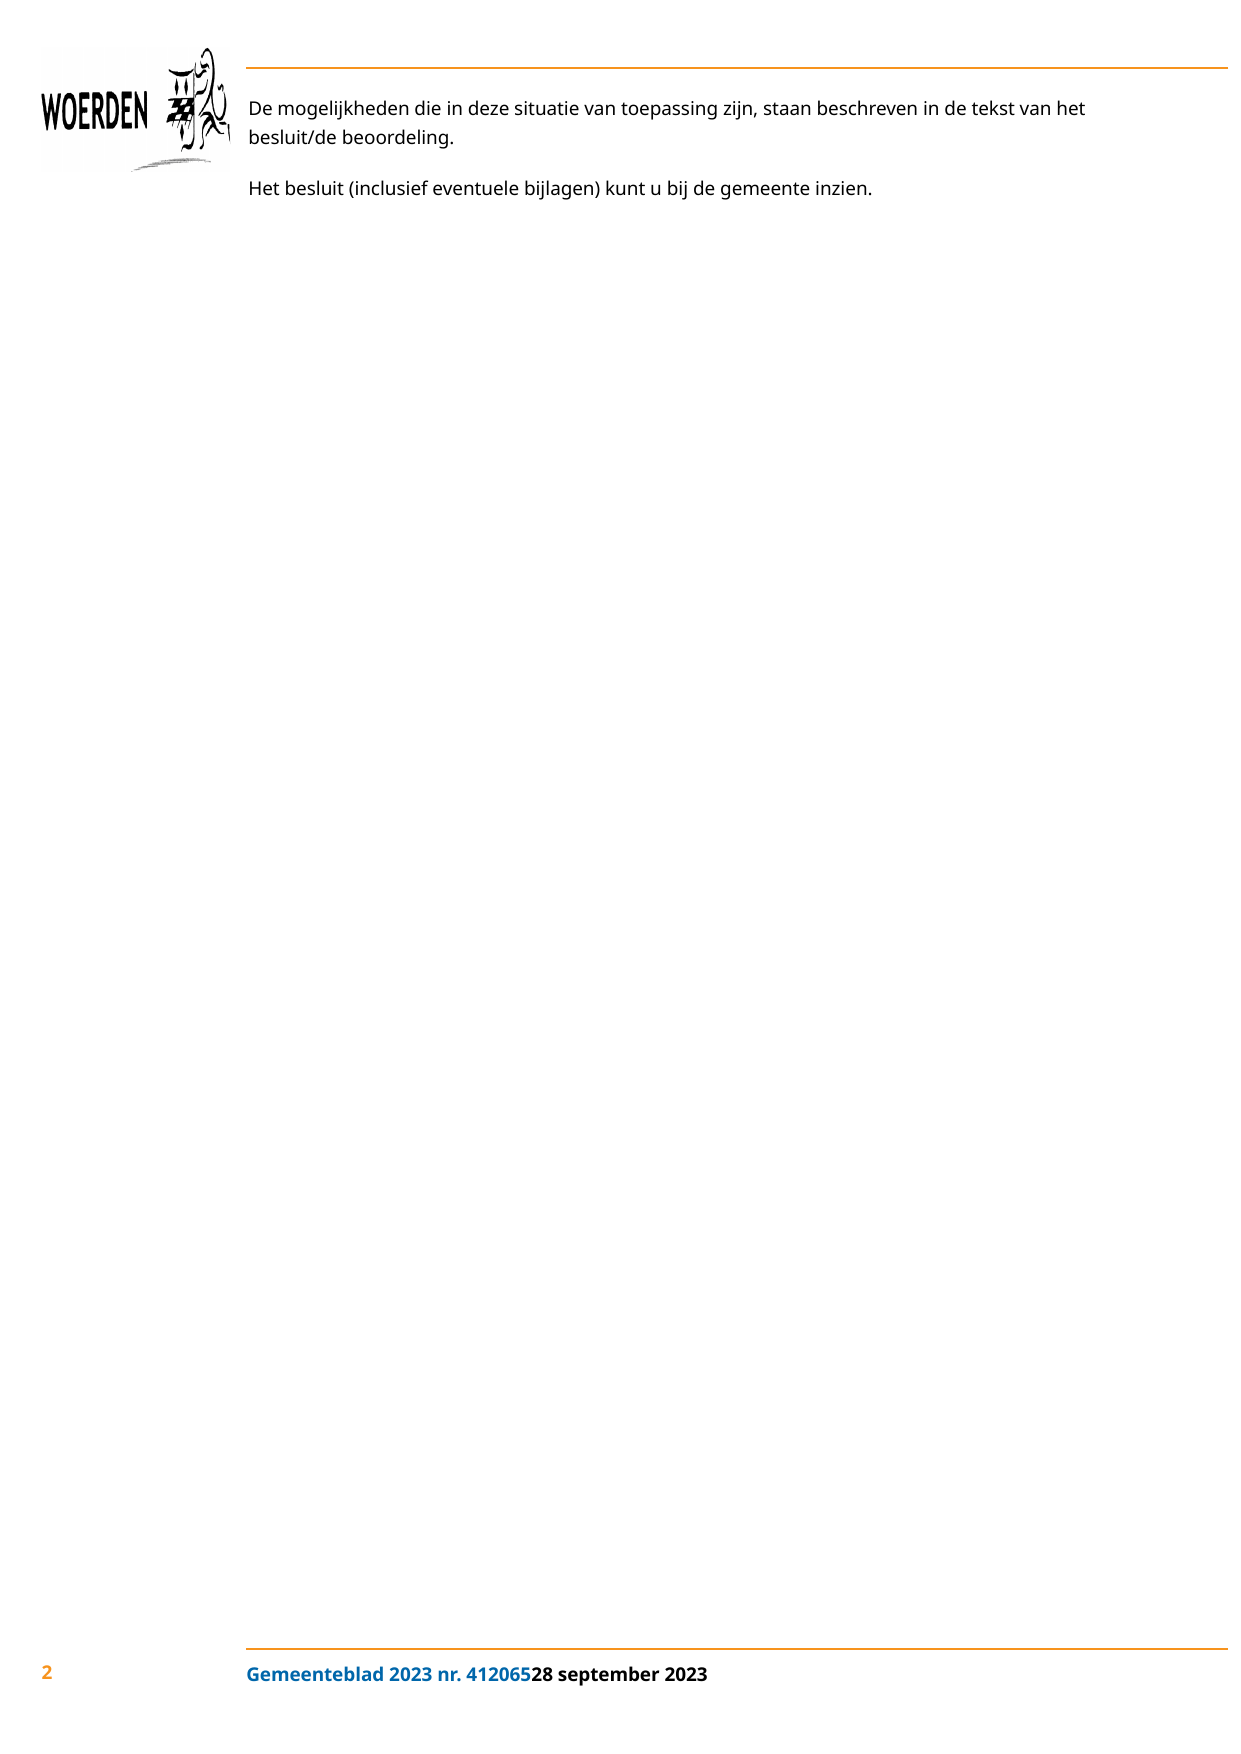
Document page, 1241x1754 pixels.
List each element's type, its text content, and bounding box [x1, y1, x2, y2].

text Het besluit (inclusief eventuele bijlagen) kunt u bij de gemeente inzien. [248, 175, 1152, 201]
picture [41, 47, 231, 172]
text De mogelijkheden die in deze situatie van toepassing zijn, staan beschreven in de tekst van het besluit/de beoordeling. [248, 95, 1152, 150]
